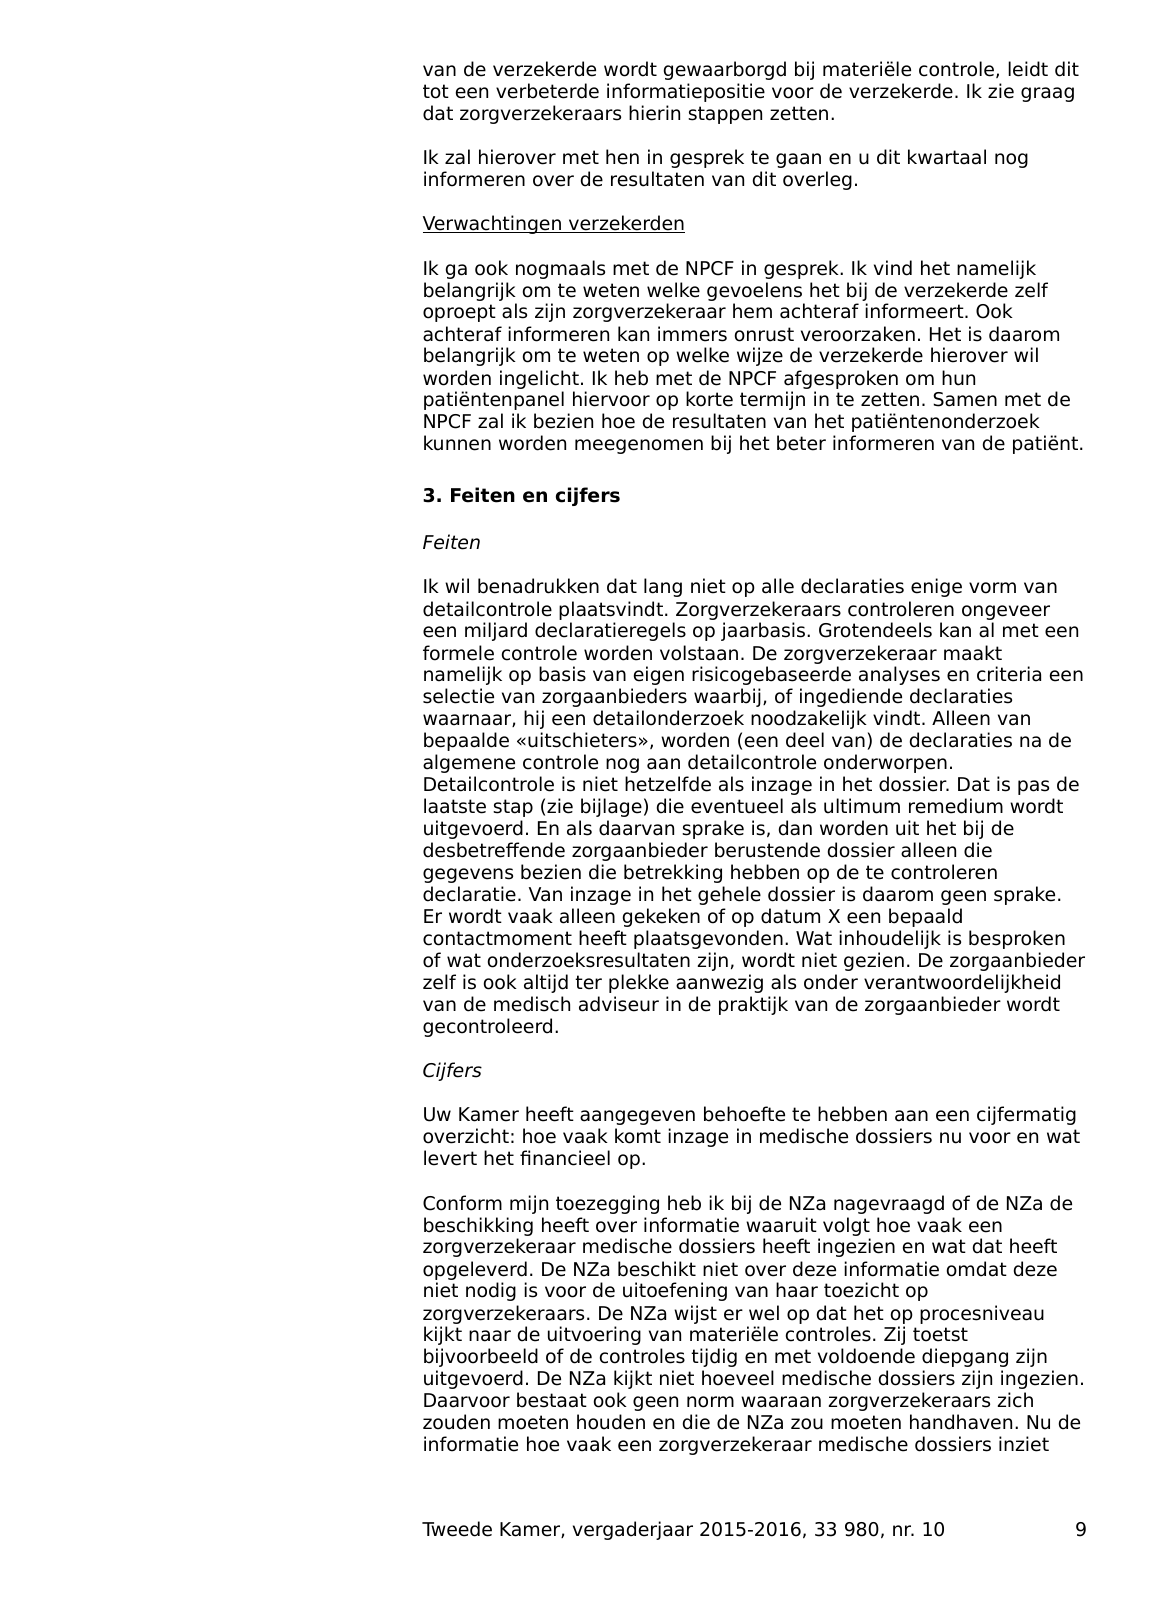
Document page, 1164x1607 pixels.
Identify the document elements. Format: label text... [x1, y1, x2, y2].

text Ik wil benadrukken dat lang niet op alle declaraties enige vorm van detailcontrole plaatsvindt. Zorgverzekeraars controleren ongeveer een miljard declaratieregels op jaarbasis. Grotendeels kan al met een formele controle worden volstaan. De zorgverzekeraar maakt namelijk op basis van eigen risicogebaseerde analyses en criteria een selectie van zorgaanbieders waarbij, of ingediende declaraties waarnaar, hij een detailonderzoek noodzakelijk vindt. Alleen van bepaalde «uitschieters», worden (een deel van) de declaraties na de algemene controle nog aan detailcontrole onderworpen. Detailcontrole is niet hetzelfde als inzage in het dossier. Dat is pas de laatste stap (zie bijlage) die eventueel als ultimum remedium wordt uitgevoerd. En als daarvan sprake is, dan worden uit het bij de desbetreffende zorgaanbieder berustende dossier alleen die gegevens bezien die betrekking hebben op de te controleren declaratie. Van inzage in het gehele dossier is daarom geen sprake. [422, 576, 1087, 906]
text Conform mijn toezegging heb ik bij de NZa nagevraagd of de NZa de beschikking heeft over informatie waaruit volgt hoe vaak een zorgverzekeraar medische dossiers heeft ingezien en wat dat heeft opgeleverd. De NZa beschikt niet over deze informatie omdat deze niet nodig is voor de uitoefening van haar toezicht op zorgverzekeraars. De NZa wijst er wel op dat het op procesniveau kijkt naar de uitvoering van materiële controles. Zij toetst bijvoorbeeld of de controles tijdig en met voldoende diepgang zijn uitgevoerd. De NZa kijkt niet hoeveel medische dossiers zijn ingezien. Daarvoor bestaat ook geen norm waaraan zorgverzekeraars zich zouden moeten houden en die de NZa zou moeten handhaven. Nu de informatie hoe vaak een zorgverzekeraar medische dossiers inziet [422, 1192, 1087, 1456]
text Uw Kamer heeft aangegeven behoefte te hebben aan een cijfermatig overzicht: hoe vaak komt inzage in medische dossiers nu voor en wat levert het financieel op. [422, 1104, 1087, 1170]
subtitle 3. Feiten en cijfers [422, 485, 1087, 507]
text Ik ga ook nogmaals met de NPCF in gesprek. Ik vind het namelijk belangrijk om te weten welke gevoelens het bij de verzekerde zelf oproept als zijn zorgverzekeraar hem achteraf informeert. Ook achteraf informeren kan immers onrust veroorzaken. Het is daarom belangrijk om te weten op welke wijze de verzekerde hierover wil worden ingelicht. Ik heb met de NPCF afgesproken om hun patiëntenpanel hiervoor op korte termijn in te zetten. Samen met de NPCF zal ik bezien hoe de resultaten van het patiëntenonderzoek kunnen worden meegenomen bij het beter informeren van de patiënt. [422, 257, 1087, 455]
subtitle Feiten [422, 532, 1087, 554]
subtitle Cijfers [422, 1060, 1087, 1082]
text Er wordt vaak alleen gekeken of op datum X een bepaald contactmoment heeft plaatsgevonden. Wat inhoudelijk is besproken of wat onderzoeksresultaten zijn, wordt niet gezien. De zorgaanbieder zelf is ook altijd ter plekke aanwezig als onder verantwoordelijkheid van de medisch adviseur in de praktijk van de zorgaanbieder wordt gecontroleerd. [422, 906, 1087, 1038]
text van de verzekerde wordt gewaarborgd bij materiële controle, leidt dit tot een verbeterde informatiepositie voor de verzekerde. Ik zie graag dat zorgverzekeraars hierin stappen zetten. [422, 59, 1087, 125]
text Ik zal hierover met hen in gesprek te gaan en u dit kwartaal nog informeren over de resultaten van dit overleg. [422, 147, 1087, 191]
subtitle Verwachtingen verzekerden [422, 213, 1087, 235]
